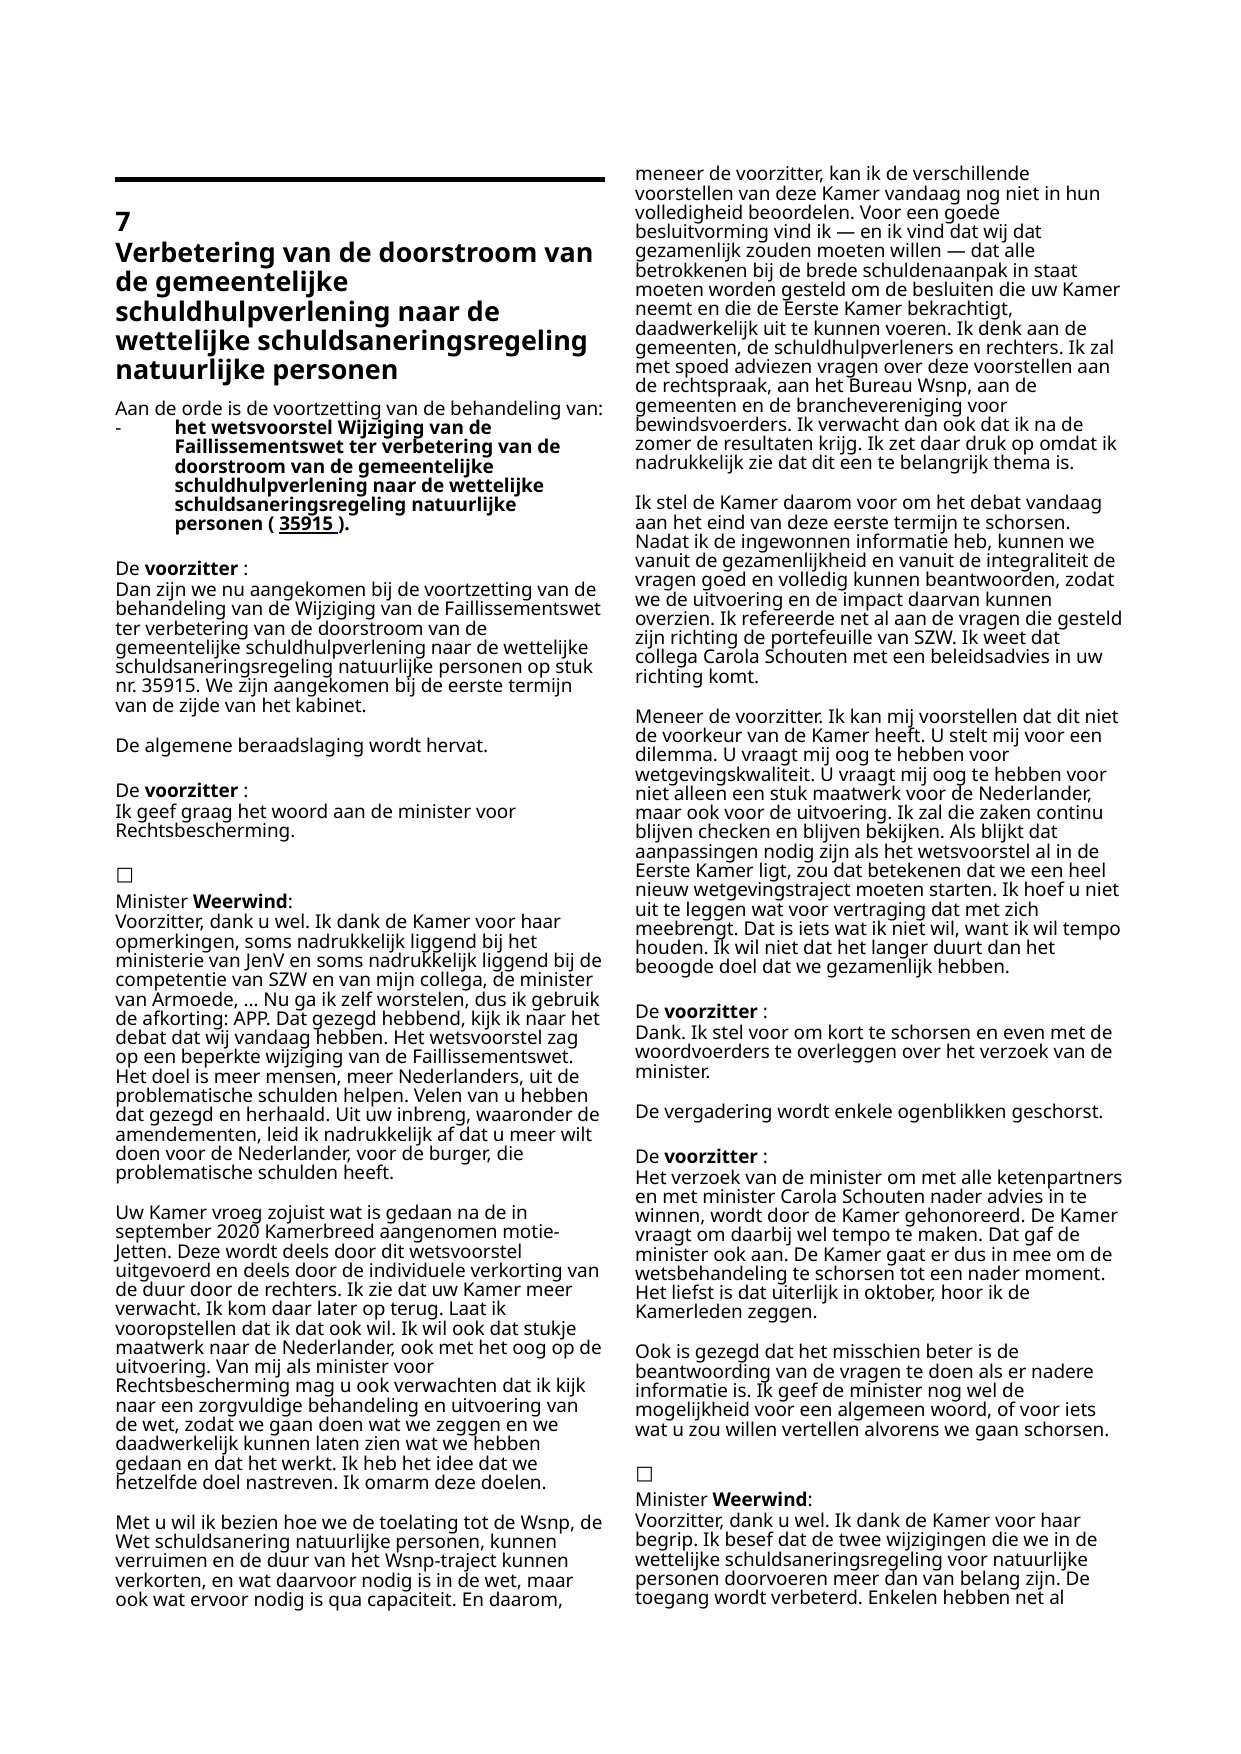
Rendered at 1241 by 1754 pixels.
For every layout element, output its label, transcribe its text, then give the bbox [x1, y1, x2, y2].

text Voorzitter, dank u wel. Ik dank de Kamer voor haar opmerkingen, soms nadrukkelijk liggend bij het ministerie van JenV en soms nadrukkelijk liggend bij de competentie van SZW en van mijn collega, de minister van Armoede, … Nu ga ik zelf worstelen, dus ik gebruik de afkorting: APP. Dat gezegd hebbend, kijk ik naar het debat dat wij vandaag hebben. Het wetsvoorstel zag op een beperkte wijziging van de Faillissementswet. Het doel is meer mensen, meer Nederlanders, uit de problematische schulden helpen. Velen van u hebben dat gezegd en herhaald. Uit uw inbreng, waaronder de amendementen, leid ik nadrukkelijk af dat u meer wilt doen voor de Nederlander, voor de burger, die problematische schulden heeft. [115, 913, 605, 1183]
text Minister Weerwind: [115, 888, 605, 913]
text Met u wil ik bezien hoe we de toelating tot de Wsnp, de Wet schuldsanering natuurlijke personen, kunnen verruimen en de duur van het Wsnp-traject kunnen verkorten, en wat daarvoor nodig is in de wet, maar ook wat ervoor nodig is qua capaciteit. En daarom, [115, 1514, 605, 1610]
text De voorzitter : [115, 777, 605, 803]
text Ik stel de Kamer daarom voor om het debat vandaag aan het eind van deze eerste termijn te schorsen. Nadat ik de ingewonnen informatie heb, kunnen we vanuit de gezamenlijkheid en vanuit de integraliteit de vragen goed en volledig kunnen beantwoorden, zodat we de uitvoering en de impact daarvan kunnen overzien. Ik refereerde net al aan de vragen die gesteld zijn richting de portefeuille van SZW. Ik weet dat collega Carola Schouten met een beleidsadvies in uw richting komt. [635, 494, 1125, 687]
text Ik geef graag het woord aan de minister voor Rechtsbescherming. [115, 803, 605, 841]
list het wetsvoorstel Wijziging van de Faillissementswet ter verbetering van de doorstroom van de gemeentelijke schuldhulpverlening naar de wettelijke schuldsaneringsregeling natuurlijke personen ( 35915 ). [115, 419, 605, 535]
text De algemene beraadslaging wordt hervat. [115, 737, 605, 756]
text Minister Weerwind: [635, 1486, 1125, 1512]
text De voorzitter : [115, 555, 605, 581]
text Het verzoek van de minister om met alle ketenpartners en met minister Carola Schouten nader advies in te winnen, wordt door de Kamer gehonoreerd. De Kamer vraagt om daarbij wel tempo te maken. Dat gaf de minister ook aan. De Kamer gaat er dus in mee om de wetsbehandeling te schorsen tot een nader moment. Het liefst is dat uiterlijk in oktober, hoor ik de Kamerleden zeggen. [635, 1169, 1125, 1323]
text 7 [115, 203, 605, 239]
text meneer de voorzitter, kan ik de verschillende voorstellen van deze Kamer vandaag nog niet in hun volledigheid beoordelen. Voor een goede besluitvorming vind ik — en ik vind dat wij dat gezamenlijk zouden moeten willen — dat alle betrokkenen bij de brede schuldenaanpak in staat moeten worden gesteld om de besluiten die uw Kamer neemt en die de Eerste Kamer bekrachtigt, daadwerkelijk uit te kunnen voeren. Ik denk aan de gemeenten, de schuldhulpverleners en rechters. Ik zal met spoed adviezen vragen over deze voorstellen aan de rechtspraak, aan het Bureau Wsnp, aan de gemeenten en de branchevereniging voor bewindsvoerders. Ik verwacht dan ook dat ik na de zomer de resultaten krijg. Ik zet daar druk op omdat ik nadrukkelijk zie dat dit een te belangrijk thema is. [635, 165, 1125, 474]
text ⬜ [115, 862, 605, 888]
text Uw Kamer vroeg zojuist wat is gedaan na de in september 2020 Kamerbreed aangenomen motie-Jetten. Deze wordt deels door dit wetsvoorstel uitgevoerd en deels door de individuele verkorting van de duur door de rechters. Ik zie dat uw Kamer meer verwacht. Ik kom daar later op terug. Laat ik vooropstellen dat ik dat ook wil. Ik wil ook dat stukje maatwerk naar de Nederlander, ook met het oog op de uitvoering. Van mij als minister voor Rechtsbescherming mag u ook verwachten dat ik kijk naar een zorgvuldige behandeling en uitvoering van de wet, zodat we gaan doen wat we zeggen en we daadwerkelijk kunnen laten zien wat we hebben gedaan en dat het werkt. Ik heb het idee dat we hetzelfde doel nastreven. Ik omarm deze doelen. [115, 1204, 605, 1493]
text Voorzitter, dank u wel. Ik dank de Kamer voor haar begrip. Ik besef dat de twee wijzigingen die we in de wettelijke schuldsaneringsregeling voor natuurlijke personen doorvoeren meer dan van belang zijn. De toegang wordt verbeterd. Enkelen hebben net al [635, 1512, 1125, 1608]
text Dank. Ik stel voor om kort te schorsen en even met de woordvoerders te overleggen over het verzoek van de minister. [635, 1024, 1125, 1082]
text De vergadering wordt enkele ogenblikken geschorst. [635, 1103, 1125, 1122]
text Dan zijn we nu aangekomen bij de voortzetting van de behandeling van de Wijziging van de Faillissementswet ter verbetering van de doorstroom van de gemeentelijke schuldhulpverlening naar de wettelijke schuldsaneringsregeling natuurlijke personen op stuk nr. 35915. We zijn aangekomen bij de eerste termijn van de zijde van het kabinet. [115, 581, 605, 716]
text De voorzitter : [635, 1143, 1125, 1169]
text Aan de orde is de voortzetting van de behandeling van: [115, 400, 605, 419]
text Meneer de voorzitter. Ik kan mij voorstellen dat dit niet de voorkeur van de Kamer heeft. U stelt mij voor een dilemma. U vraagt mij oog te hebben voor wetgevingskwaliteit. U vraagt mij oog te hebben voor niet alleen een stuk maatwerk voor de Nederlander, maar ook voor de uitvoering. Ik zal die zaken continu blijven checken en blijven bekijken. Als blijkt dat aanpassingen nodig zijn als het wetsvoorstel al in de Eerste Kamer ligt, zou dat betekenen dat we een heel nieuw wetgevingstraject moeten starten. Ik hoef u niet uit te leggen wat voor vertraging dat met zich meebrengt. Dat is iets wat ik niet wil, want ik wil tempo houden. Ik wil niet dat het langer duurt dan het beoogde doel dat we gezamenlijk hebben. [635, 708, 1125, 978]
text Verbetering van de doorstroom van de gemeentelijke schuldhulpverlening naar de wettelijke schuldsaneringsregeling natuurlijke personen [115, 239, 605, 400]
text De voorzitter : [635, 998, 1125, 1024]
text ⬜ [635, 1461, 1125, 1486]
text Ook is gezegd dat het misschien beter is de beantwoording van de vragen te doen als er nadere informatie is. Ik geef de minister nog wel de mogelijkheid voor een algemeen woord, of voor iets wat u zou willen vertellen alvorens we gaan schorsen. [635, 1343, 1125, 1440]
